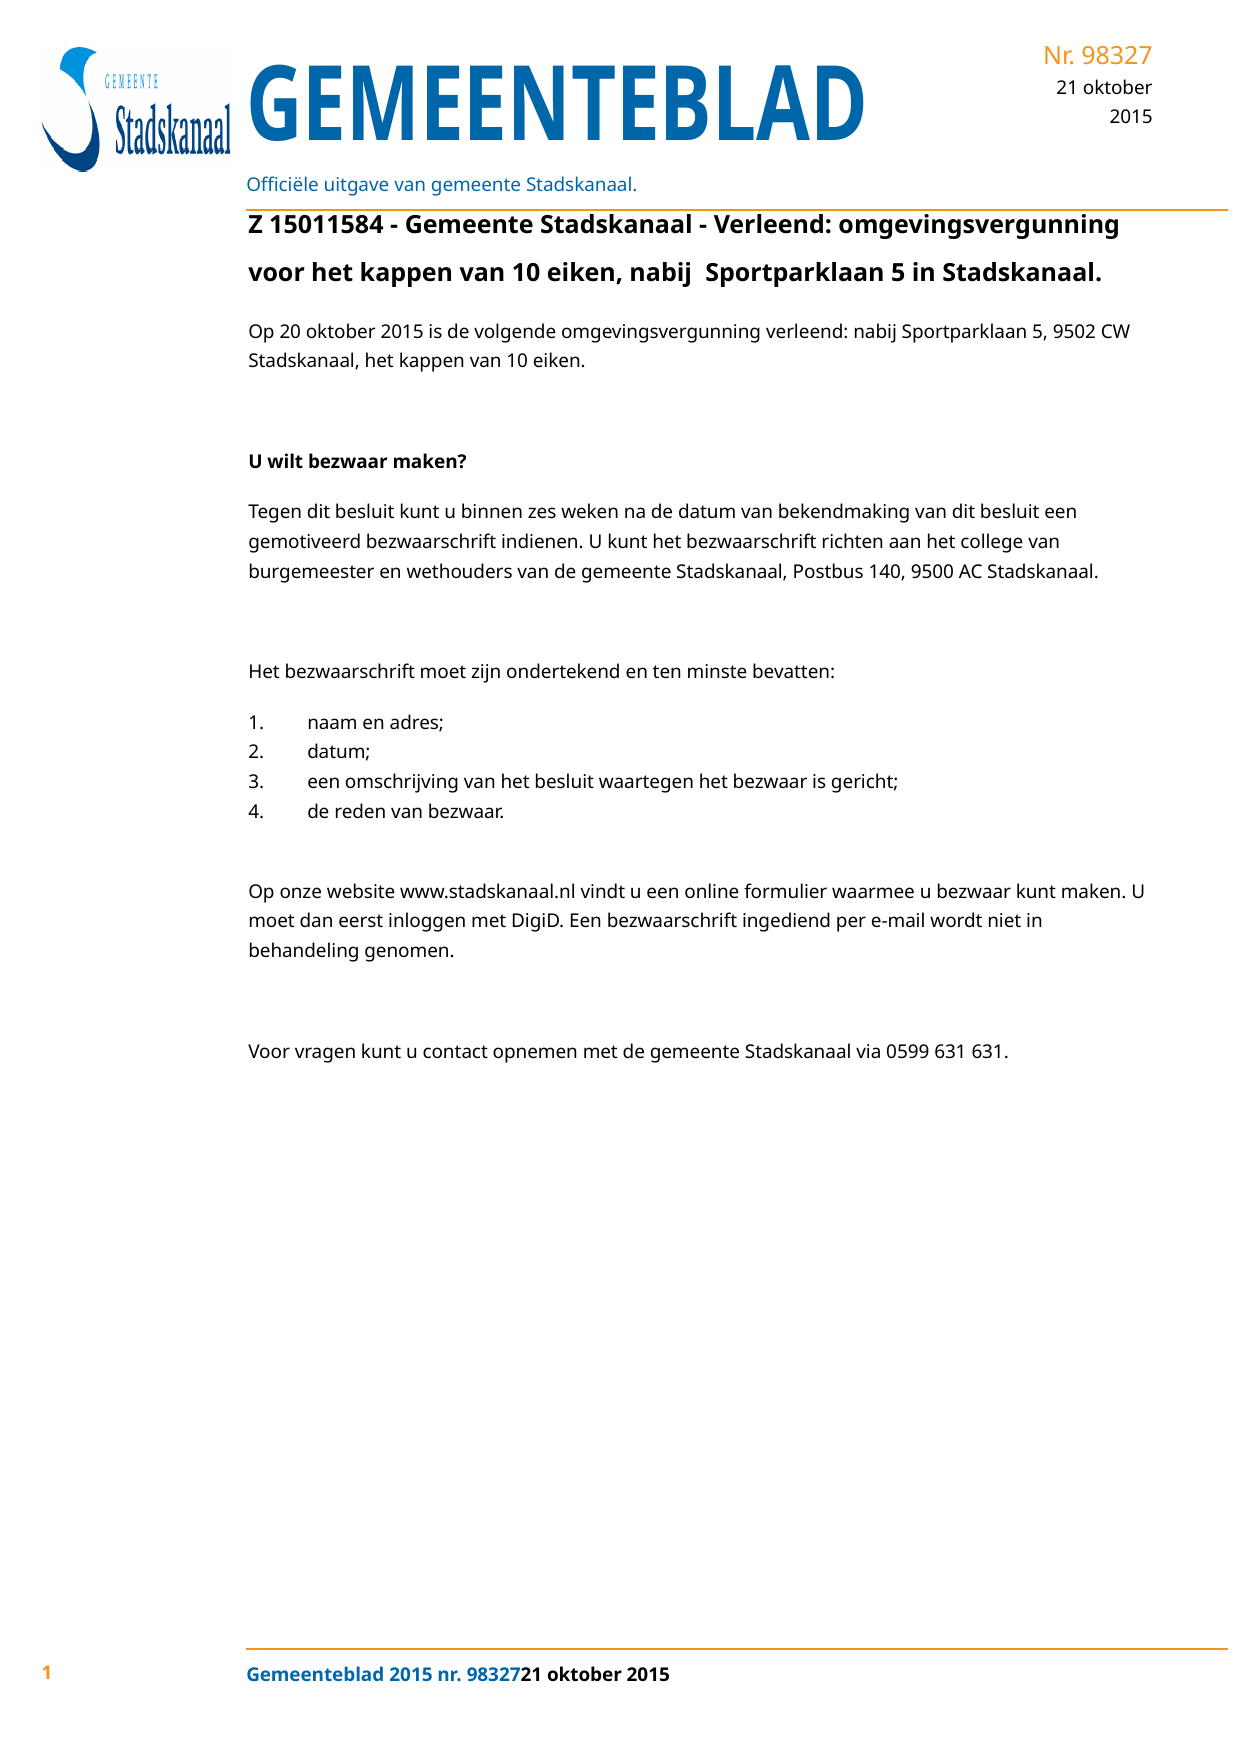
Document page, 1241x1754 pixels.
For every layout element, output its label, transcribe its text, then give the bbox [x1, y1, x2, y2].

list naam en adres; [248, 709, 1152, 735]
list de reden van bezwaar. [248, 798, 1152, 824]
list een omschrijving van het besluit waartegen het bezwaar is gericht; [248, 768, 1152, 794]
list datum; [248, 739, 1152, 764]
text Tegen dit besluit kunt u binnen zes weken na de datum van bekendmaking van dit besluit een gemotiveerd bezwaarschrift indienen. U kunt het bezwaarschrift richten aan het college van burgemeester en wethouders van de gemeente Stadskanaal, Postbus 140, 9500 AC Stadskanaal. [248, 499, 1152, 584]
text Z 15011584 - Gemeente Stadskanaal - Verleend: omgevingsvergunning voor het kappen van 10 eiken, nabij Sportparklaan 5 in Stadskanaal. [248, 211, 1152, 288]
text Voor vragen kunt u contact opnemen met de gemeente Stadskanaal via 0599 631 631. [248, 1038, 1152, 1064]
text Het bezwaarschrift moet zijn ondertekend en ten minste bevatten: [248, 659, 1152, 684]
text U wilt bezwaar maken? [248, 448, 1152, 474]
text Op onze website www.stadskanaal.nl vindt u een online formulier waarmee u bezwaar kunt maken. U moet dan eerst inloggen met DigiD. Een bezwaarschrift ingediend per e-mail wordt niet in behandeling genomen. [248, 878, 1152, 963]
picture [41, 47, 231, 172]
text Op 20 oktober 2015 is de volgende omgevingsvergunning verleend: nabij Sportparklaan 5, 9502 CW Stadskanaal, het kappen van 10 eiken. [248, 318, 1152, 373]
